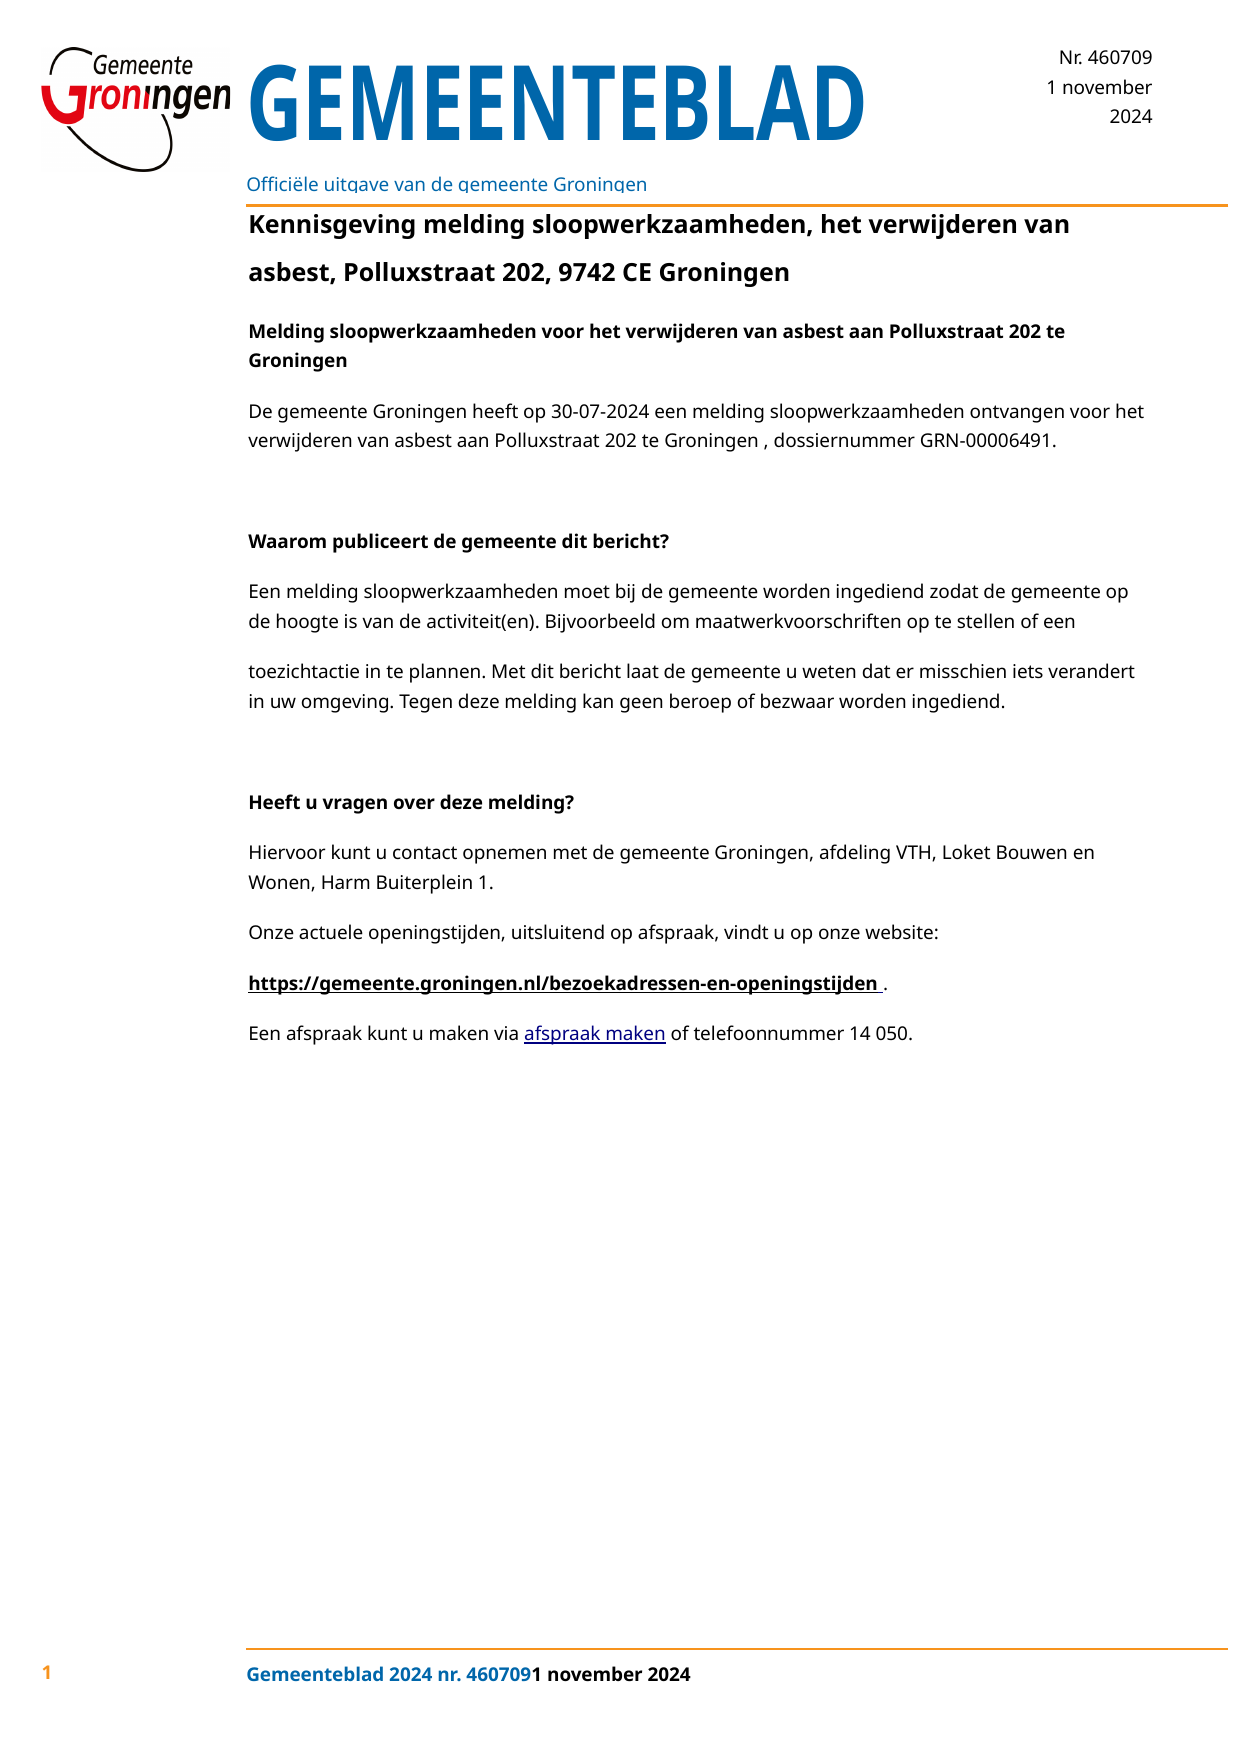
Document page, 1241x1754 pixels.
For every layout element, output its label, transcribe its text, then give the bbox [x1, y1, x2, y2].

text Kennisgeving melding sloopwerkzaamheden, het verwijderen van asbest, Polluxstraat 202, 9742 CE Groningen [248, 207, 1152, 288]
text Waarom publiceert de gemeente dit bericht? [248, 528, 1152, 554]
text toezichtactie in te plannen. Met dit bericht laat de gemeente u weten dat er misschien iets verandert in uw omgeving. Tegen deze melding kan geen beroep of bezwaar worden ingediend. [248, 659, 1152, 714]
text https://gemeente.groningen.nl/bezoekadressen-en-openingstijden . [248, 970, 1152, 996]
picture [41, 47, 231, 172]
text Een melding sloopwerkzaamheden moet bij de gemeente worden ingediend zodat de gemeente op de hoogte is van de activiteit(en). Bijvoorbeeld om maatwerkvoorschriften op te stellen of een [248, 579, 1152, 634]
text De gemeente Groningen heeft op 30-07-2024 een melding sloopwerkzaamheden ontvangen voor het verwijderen van asbest aan Polluxstraat 202 te Groningen , dossiernummer GRN-00006491. [248, 398, 1152, 453]
text Een afspraak kunt u maken via afspraak maken of telefoonnummer 14 050. [248, 1020, 1152, 1046]
text Onze actuele openingstijden, uitsluitend op afspraak, vindt u op onze website: [248, 919, 1152, 945]
text Heeft u vragen over deze melding? [248, 789, 1152, 815]
text Hiervoor kunt u contact opnemen met de gemeente Groningen, afdeling VTH, Loket Bouwen en Wonen, Harm Buiterplein 1. [248, 839, 1152, 895]
text Melding sloopwerkzaamheden voor het verwijderen van asbest aan Polluxstraat 202 te Groningen [248, 318, 1152, 373]
